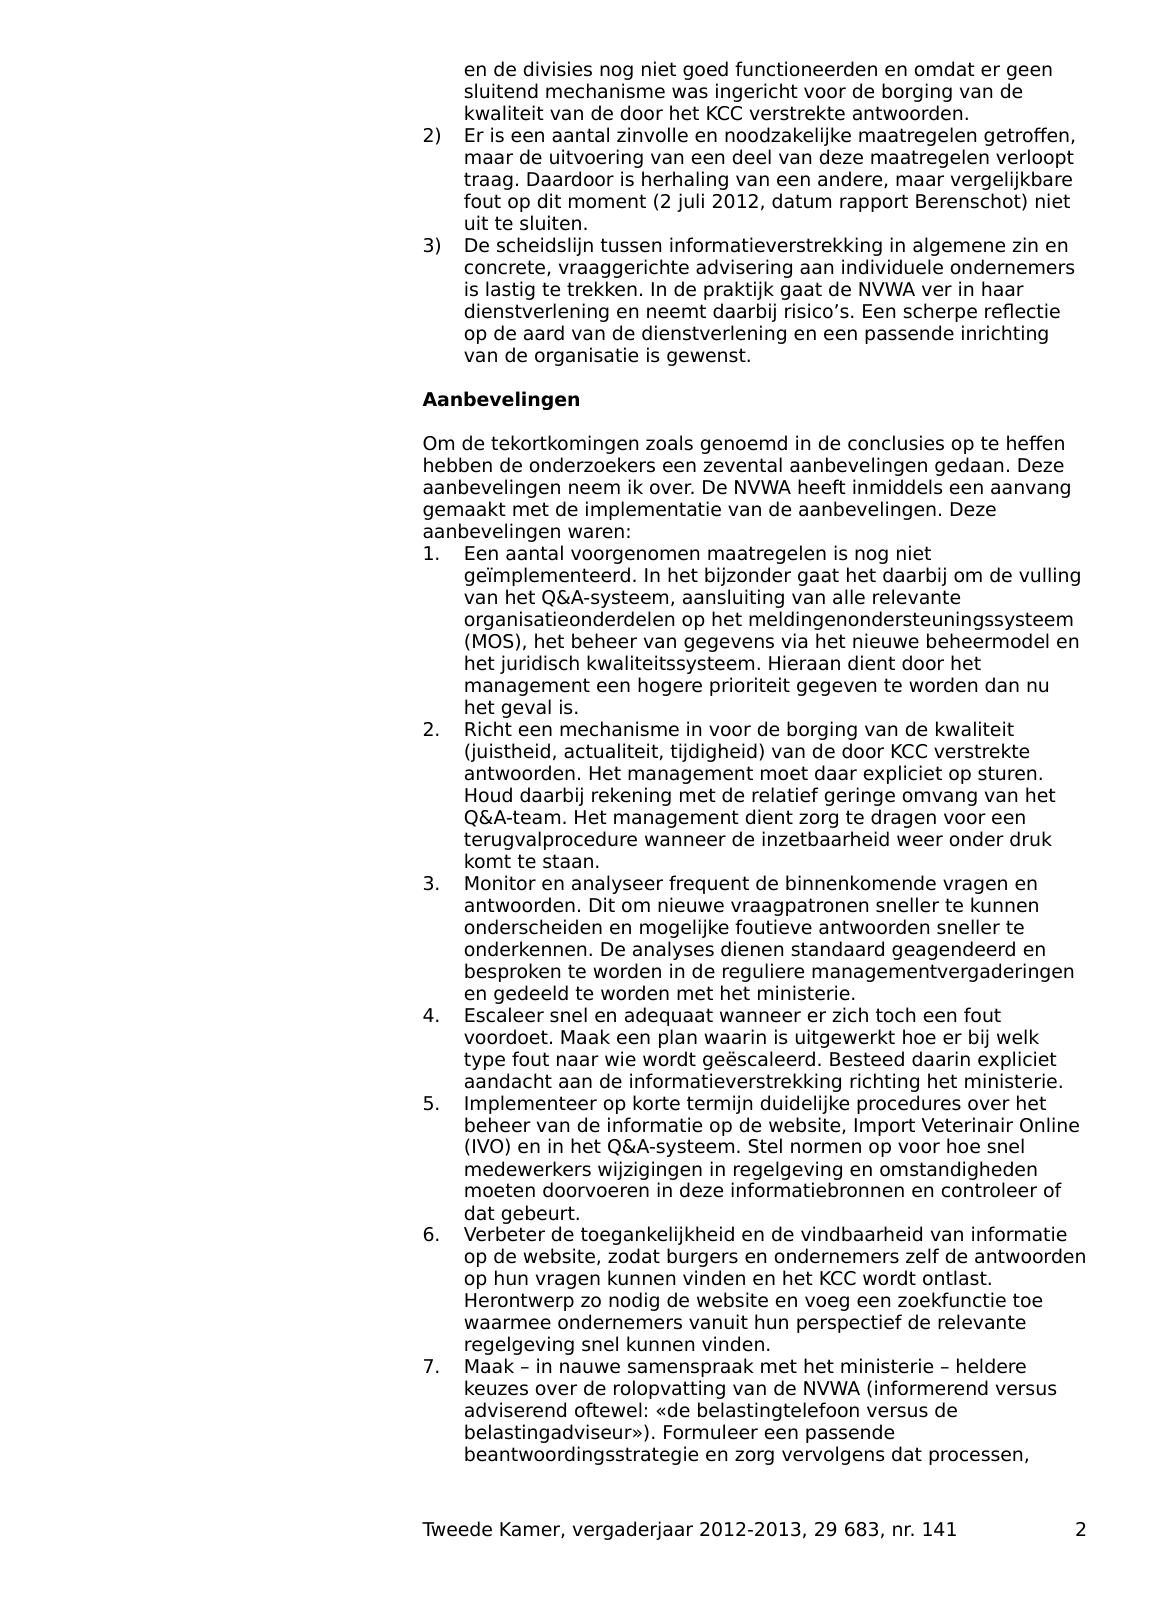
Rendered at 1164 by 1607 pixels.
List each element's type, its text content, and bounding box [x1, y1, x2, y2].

text 4. Escaleer snel en adequaat wanneer er zich toch een fout voordoet. Maak een plan waarin is uitgewerkt hoe er bij welk type fout naar wie wordt geëscaleerd. Besteed daarin expliciet aandacht aan de informatieverstrekking richting het ministerie. [422, 1004, 1087, 1092]
text 6. Verbeter de toegankelijkheid en de vindbaarheid van informatie op de website, zodat burgers en ondernemers zelf de antwoorden op hun vragen kunnen vinden en het KCC wordt ontlast. Herontwerp zo nodig de website en voeg een zoekfunctie toe waarmee ondernemers vanuit hun perspectief de relevante regelgeving snel kunnen vinden. [422, 1224, 1087, 1356]
text 1. Een aantal voorgenomen maatregelen is nog niet geïmplementeerd. In het bijzonder gaat het daarbij om de vulling van het Q&A-systeem, aansluiting van alle relevante organisatieonderdelen op het meldingenondersteuningssysteem (MOS), het beheer van gegevens via het nieuwe beheermodel en het juridisch kwaliteitssysteem. Hieraan dient door het management een hogere prioriteit gegeven te worden dan nu het geval is. [422, 543, 1087, 719]
text en de divisies nog niet goed functioneerden en omdat er geen sluitend mechanisme was ingericht voor de borging van de kwaliteit van de door het KCC verstrekte antwoorden. [422, 59, 1087, 125]
text 7. Maak – in nauwe samenspraak met het ministerie – heldere keuzes over de rolopvatting van de NVWA (informerend versus adviserend oftewel: «de belastingtelefoon versus de belastingadviseur»). Formuleer een passende beantwoordingsstrategie en zorg vervolgens dat processen, [422, 1356, 1087, 1466]
subtitle Aanbevelingen [422, 389, 1087, 411]
text 3. Monitor en analyseer frequent de binnenkomende vragen en antwoorden. Dit om nieuwe vraagpatronen sneller te kunnen onderscheiden en mogelijke foutieve antwoorden sneller te onderkennen. De analyses dienen standaard geagendeerd en besproken te worden in de reguliere managementvergaderingen en gedeeld te worden met het ministerie. [422, 873, 1087, 1004]
text 5. Implementeer op korte termijn duidelijke procedures over het beheer van de informatie op de website, Import Veterinair Online (IVO) en in het Q&A-systeem. Stel normen op voor hoe snel medewerkers wijzigingen in regelgeving en omstandigheden moeten doorvoeren in deze informatiebronnen en controleer of dat gebeurt. [422, 1092, 1087, 1224]
text 2) Er is een aantal zinvolle en noodzakelijke maatregelen getroffen, maar de uitvoering van een deel van deze maatregelen verloopt traag. Daardoor is herhaling van een andere, maar vergelijkbare fout op dit moment (2 juli 2012, datum rapport Berenschot) niet uit te sluiten. [422, 125, 1087, 235]
text 2. Richt een mechanisme in voor de borging van de kwaliteit (juistheid, actualiteit, tijdigheid) van de door KCC verstrekte antwoorden. Het management moet daar expliciet op sturen. Houd daarbij rekening met de relatief geringe omvang van het Q&A-team. Het management dient zorg te dragen voor een terugvalprocedure wanneer de inzetbaarheid weer onder druk komt te staan. [422, 719, 1087, 873]
text Om de tekortkomingen zoals genoemd in de conclusies op te heffen hebben de onderzoekers een zevental aanbevelingen gedaan. Deze aanbevelingen neem ik over. De NVWA heeft inmiddels een aanvang gemaakt met de implementatie van de aanbevelingen. Deze aanbevelingen waren: [422, 433, 1087, 543]
text 3) De scheidslijn tussen informatieverstrekking in algemene zin en concrete, vraaggerichte advisering aan individuele ondernemers is lastig te trekken. In de praktijk gaat de NVWA ver in haar dienstverlening en neemt daarbij risico’s. Een scherpe reflectie op de aard van de dienstverlening en een passende inrichting van de organisatie is gewenst. [422, 235, 1087, 367]
